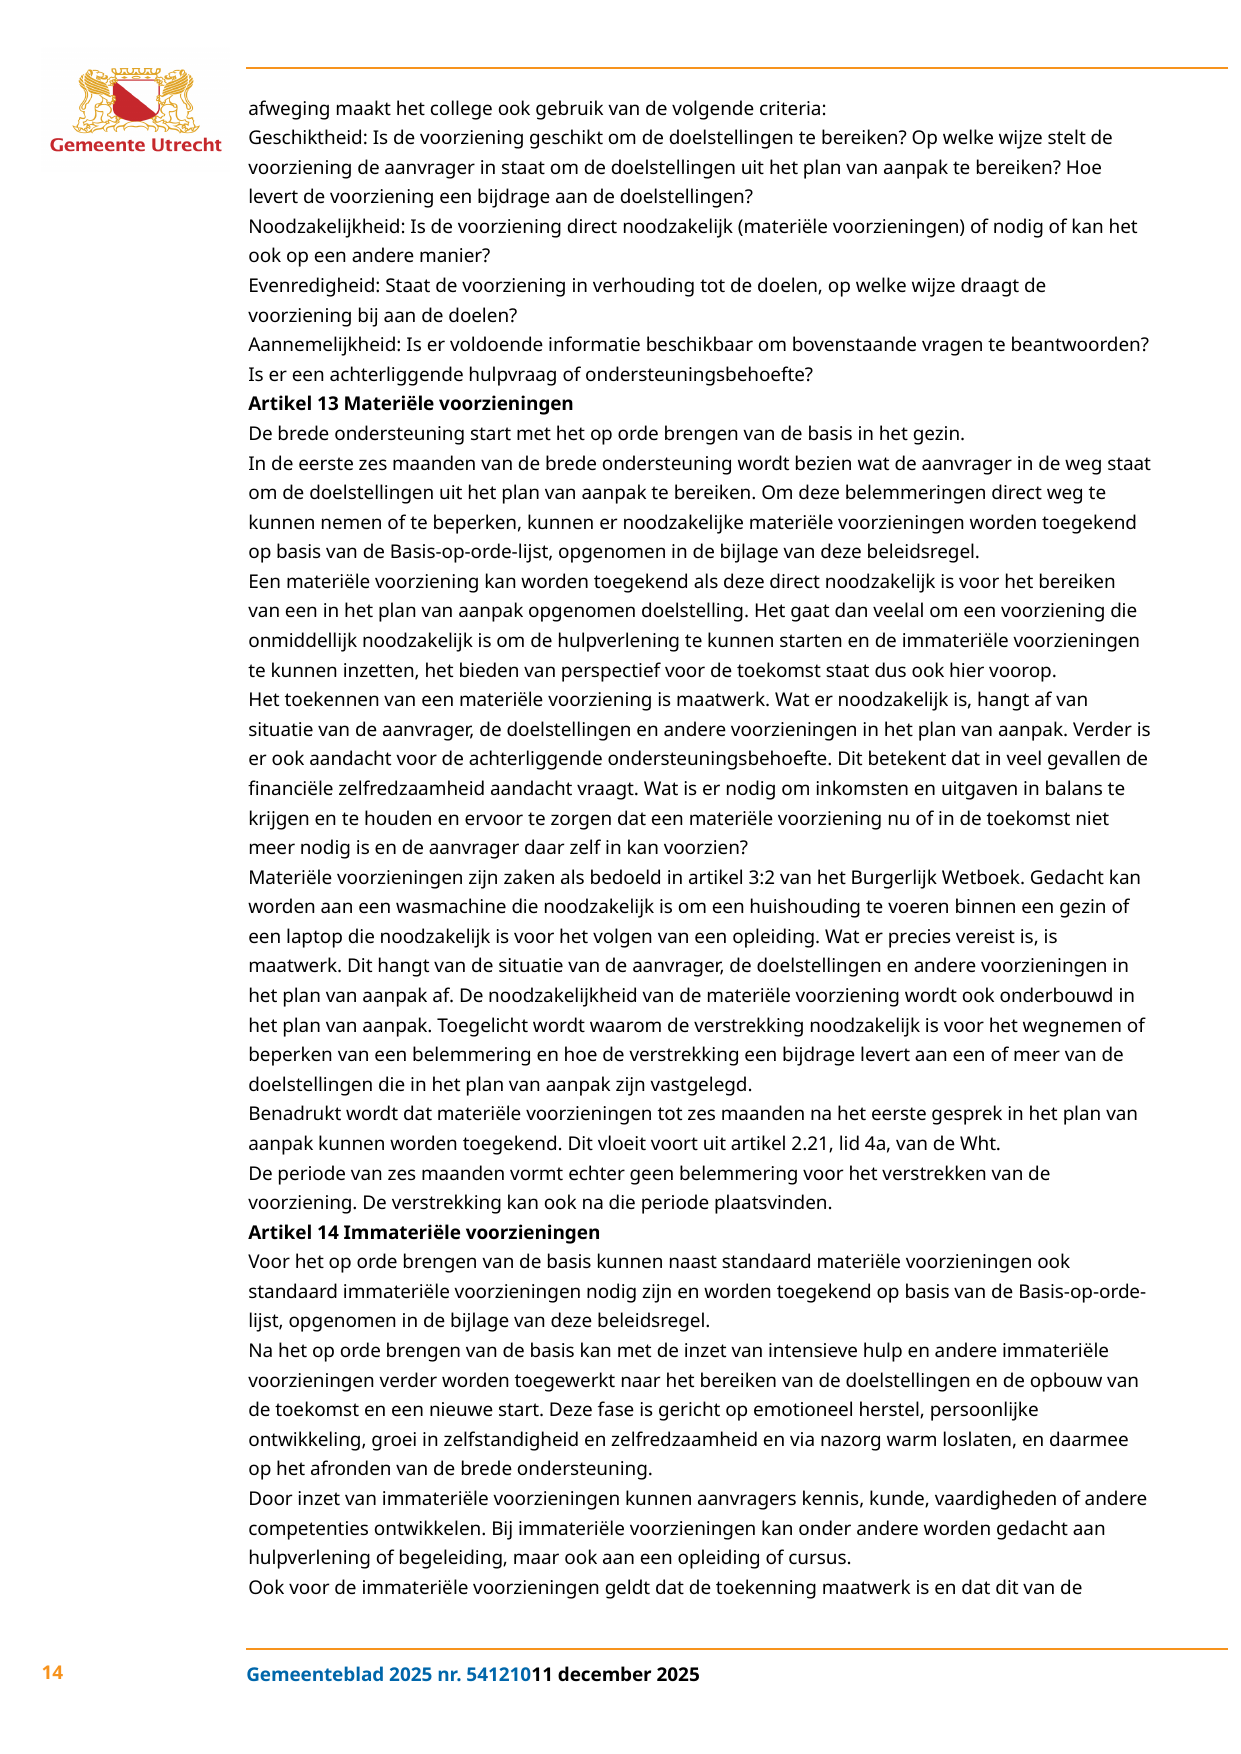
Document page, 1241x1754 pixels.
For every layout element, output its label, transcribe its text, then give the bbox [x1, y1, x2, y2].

text Evenredigheid: Staat de voorziening in verhouding tot de doelen, op welke wijze draagt de voorziening bij aan de doelen? [248, 272, 1152, 328]
text De brede ondersteuning start met het op orde brengen van de basis in het gezin. [248, 420, 1152, 446]
text De periode van zes maanden vormt echter geen belemmering voor het verstrekken van de voorziening. De verstrekking kan ook na die periode plaatsvinden. [248, 1160, 1152, 1215]
text Door inzet van immateriële voorzieningen kunnen aanvragers kennis, kunde, vaardigheden of andere competenties ontwikkelen. Bij immateriële voorzieningen kan onder andere worden gedacht aan hulpverlening of begeleiding, maar ook aan een opleiding of cursus. [248, 1485, 1152, 1570]
text Voor het op orde brengen van de basis kunnen naast standaard materiële voorzieningen ook standaard immateriële voorzieningen nodig zijn en worden toegekend op basis van de Basis-op-orde-lijst, opgenomen in de bijlage van deze beleidsregel. [248, 1248, 1152, 1333]
text afweging maakt het college ook gebruik van de volgende criteria: [248, 95, 1152, 121]
text In de eerste zes maanden van de brede ondersteuning wordt bezien wat de aanvrager in de weg staat om de doelstellingen uit het plan van aanpak te bereiken. Om deze belemmeringen direct weg te kunnen nemen of te beperken, kunnen er noodzakelijke materiële voorzieningen worden toegekend op basis van de Basis-op-orde-lijst, opgenomen in de bijlage van deze beleidsregel. [248, 450, 1152, 564]
picture [41, 47, 231, 172]
text Noodzakelijkheid: Is de voorziening direct noodzakelijk (materiële voorzieningen) of nodig of kan het ook op een andere manier? [248, 213, 1152, 268]
text Materiële voorzieningen zijn zaken als bedoeld in artikel 3:2 van het Burgerlijk Wetboek. Gedacht kan worden aan een wasmachine die noodzakelijk is om een huishouding te voeren binnen een gezin of een laptop die noodzakelijk is voor het volgen van een opleiding. Wat er precies vereist is, is maatwerk. Dit hangt van de situatie van de aanvrager, de doelstellingen en andere voorzieningen in het plan van aanpak af. De noodzakelijkheid van de materiële voorziening wordt ook onderbouwd in het plan van aanpak. Toegelicht wordt waarom de verstrekking noodzakelijk is voor het wegnemen of beperken van een belemmering en hoe de verstrekking een bijdrage levert aan een of meer van de doelstellingen die in het plan van aanpak zijn vastgelegd. [248, 864, 1152, 1097]
text Aannemelijkheid: Is er voldoende informatie beschikbaar om bovenstaande vragen te beantwoorden? Is er een achterliggende hulpvraag of ondersteuningsbehoefte? [248, 331, 1152, 387]
text Ook voor de immateriële voorzieningen geldt dat de toekenning maatwerk is en dat dit van de [248, 1574, 1152, 1600]
text Na het op orde brengen van de basis kan met de inzet van intensieve hulp en andere immateriële voorzieningen verder worden toegewerkt naar het bereiken van de doelstellingen en de opbouw van de toekomst en een nieuwe start. Deze fase is gericht op emotioneel herstel, persoonlijke ontwikkeling, groei in zelfstandigheid en zelfredzaamheid en via nazorg warm loslaten, en daarmee op het afronden van de brede ondersteuning. [248, 1337, 1152, 1481]
text Geschiktheid: Is de voorziening geschikt om de doelstellingen te bereiken? Op welke wijze stelt de voorziening de aanvrager in staat om de doelstellingen uit het plan van aanpak te bereiken? Hoe levert de voorziening een bijdrage aan de doelstellingen? [248, 124, 1152, 209]
text Een materiële voorziening kan worden toegekend als deze direct noodzakelijk is voor het bereiken van een in het plan van aanpak opgenomen doelstelling. Het gaat dan veelal om een voorziening die onmiddellijk noodzakelijk is om de hulpverlening te kunnen starten en de immateriële voorzieningen te kunnen inzetten, het bieden van perspectief voor de toekomst staat dus ook hier voorop. [248, 568, 1152, 683]
text Artikel 14 Immateriële voorzieningen [248, 1219, 1152, 1245]
text Benadrukt wordt dat materiële voorzieningen tot zes maanden na het eerste gesprek in het plan van aanpak kunnen worden toegekend. Dit vloeit voort uit artikel 2.21, lid 4a, van de Wht. [248, 1101, 1152, 1156]
text Artikel 13 Materiële voorzieningen [248, 391, 1152, 416]
text Het toekennen van een materiële voorziening is maatwerk. Wat er noodzakelijk is, hangt af van situatie van de aanvrager, de doelstellingen en andere voorzieningen in het plan van aanpak. Verder is er ook aandacht voor de achterliggende ondersteuningsbehoefte. Dit betekent dat in veel gevallen de financiële zelfredzaamheid aandacht vraagt. Wat is er nodig om inkomsten en uitgaven in balans te krijgen en te houden en ervoor te zorgen dat een materiële voorziening nu of in de toekomst niet meer nodig is en de aanvrager daar zelf in kan voorzien? [248, 686, 1152, 860]
